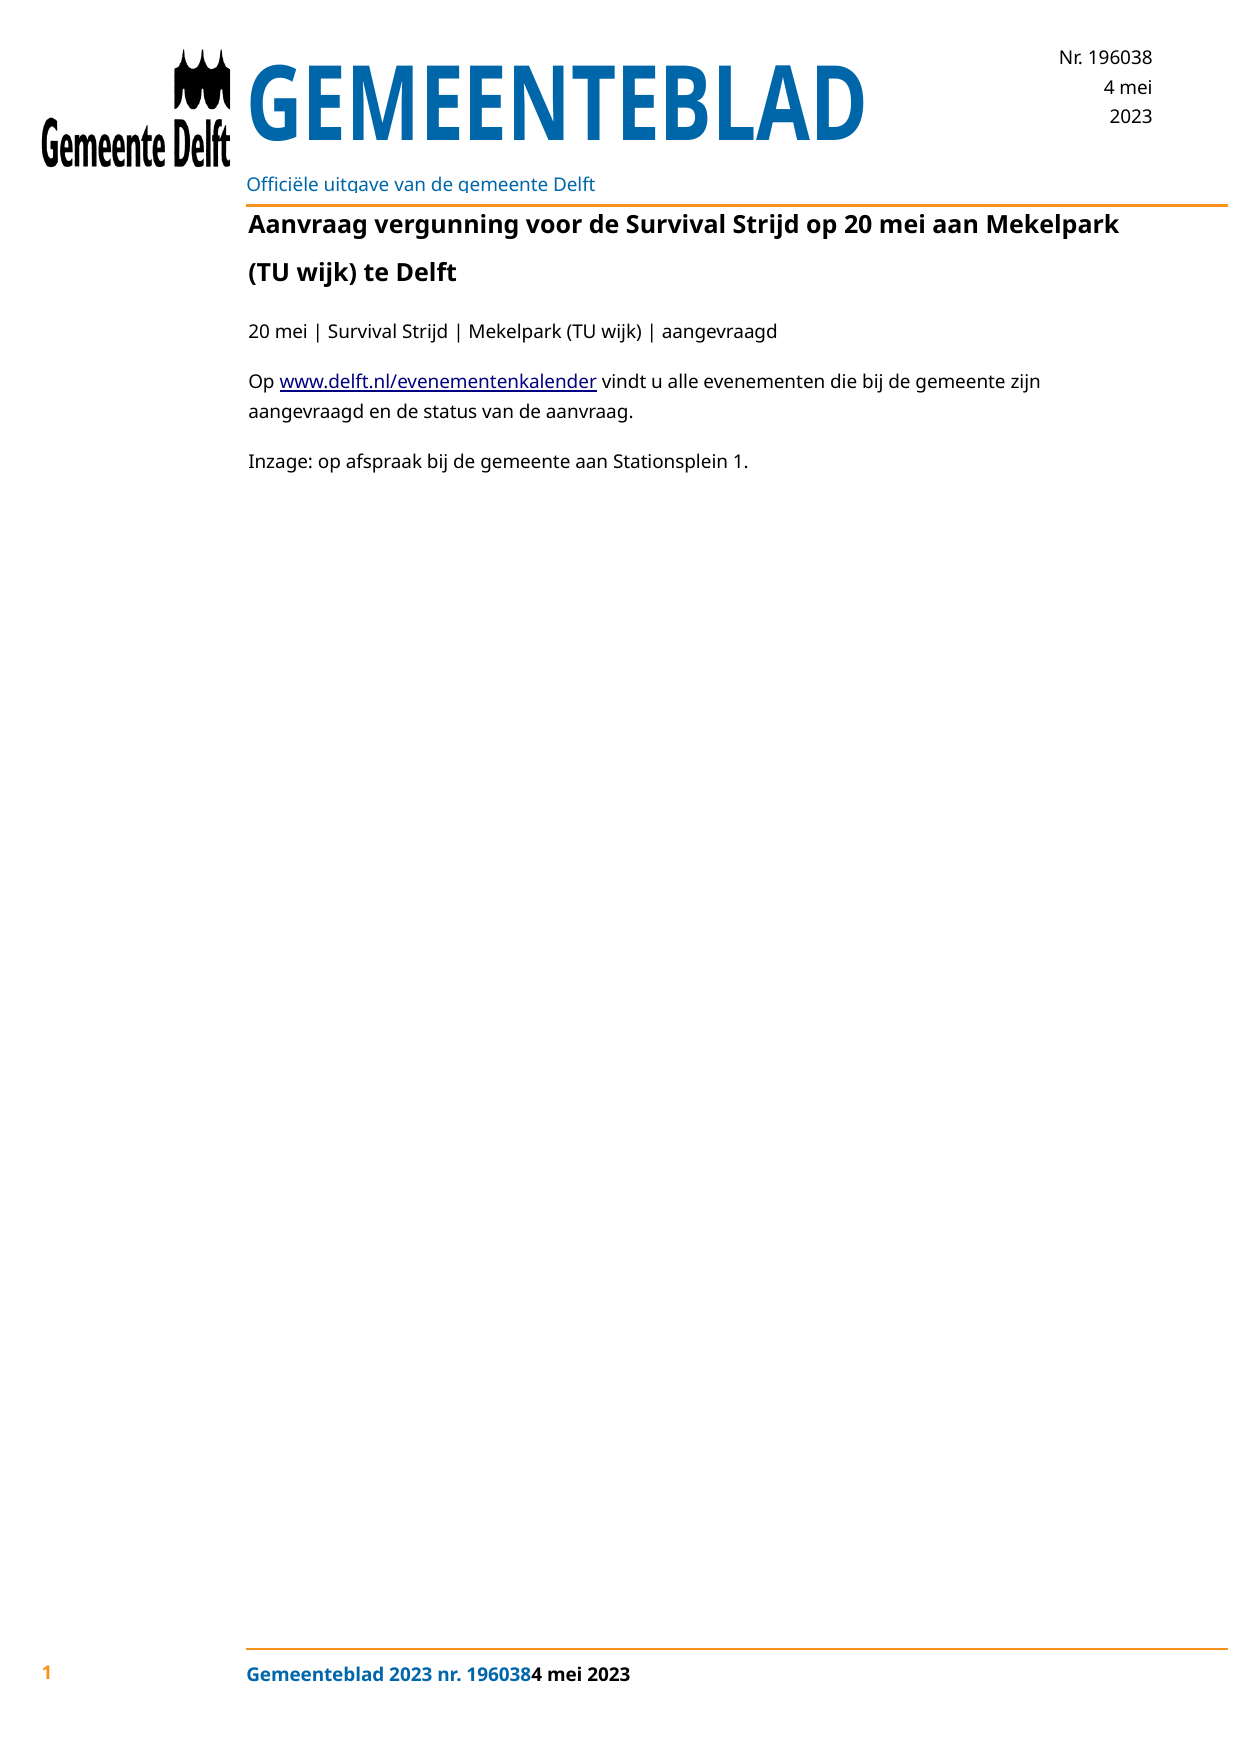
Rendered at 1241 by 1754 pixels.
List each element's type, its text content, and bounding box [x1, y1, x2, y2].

text 20 mei | Survival Strijd | Mekelpark (TU wijk) | aangevraagd [248, 318, 1152, 344]
text Inzage: op afspraak bij de gemeente aan Stationsplein 1. [248, 448, 1152, 474]
text Op www.delft.nl/evenementenkalender vindt u alle evenementen die bij de gemeente zijn aangevraagd en de status van de aanvraag. [248, 368, 1152, 424]
text Aanvraag vergunning voor de Survival Strijd op 20 mei aan Mekelpark (TU wijk) te Delft [248, 207, 1152, 288]
picture [41, 47, 231, 172]
